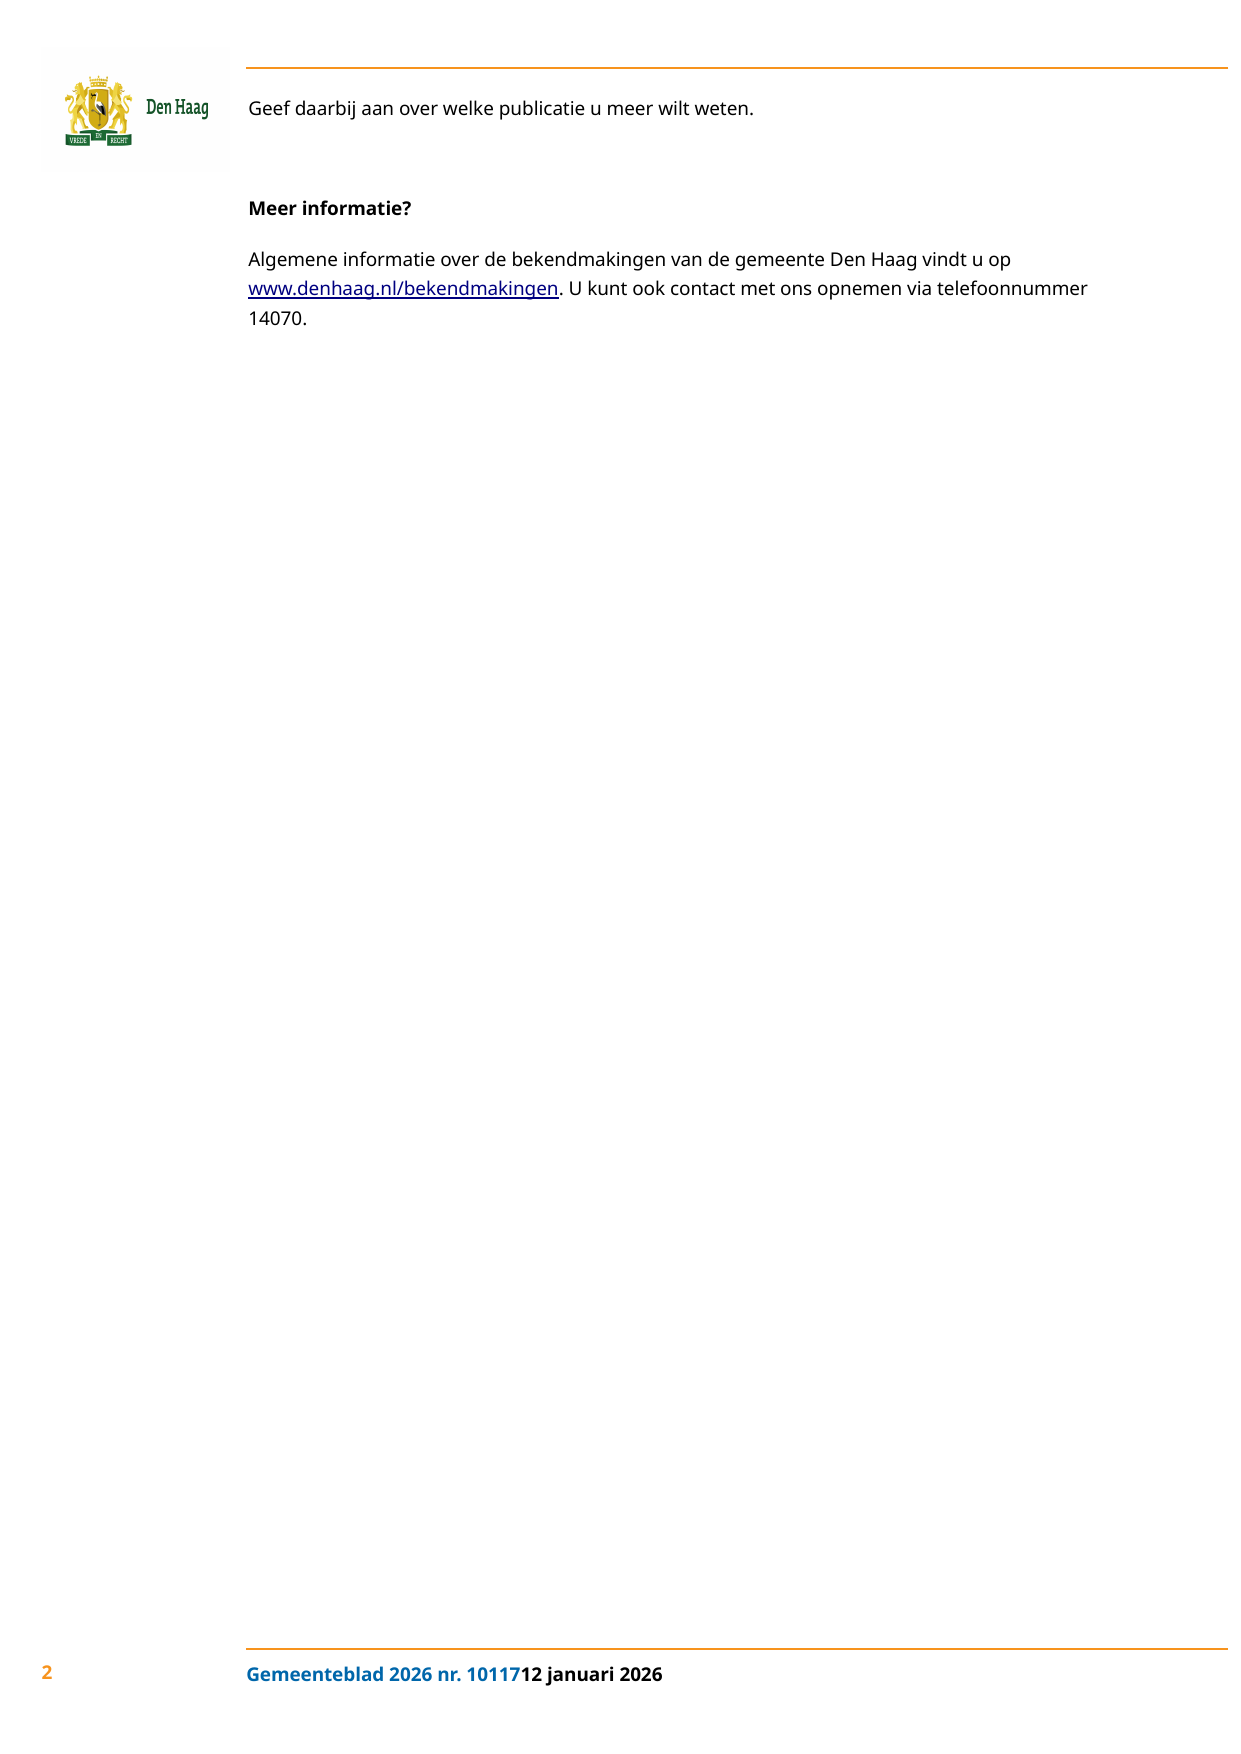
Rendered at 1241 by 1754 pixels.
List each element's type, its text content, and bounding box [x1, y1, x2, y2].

picture [41, 47, 231, 172]
text Meer informatie? [248, 196, 1152, 221]
text Geef daarbij aan over welke publicatie u meer wilt weten. [248, 95, 1152, 121]
text Algemene informatie over de bekendmakingen van de gemeente Den Haag vindt u op www.denhaag.nl/bekendmakingen. U kunt ook contact met ons opnemen via telefoonnummer 14070. [248, 246, 1152, 331]
